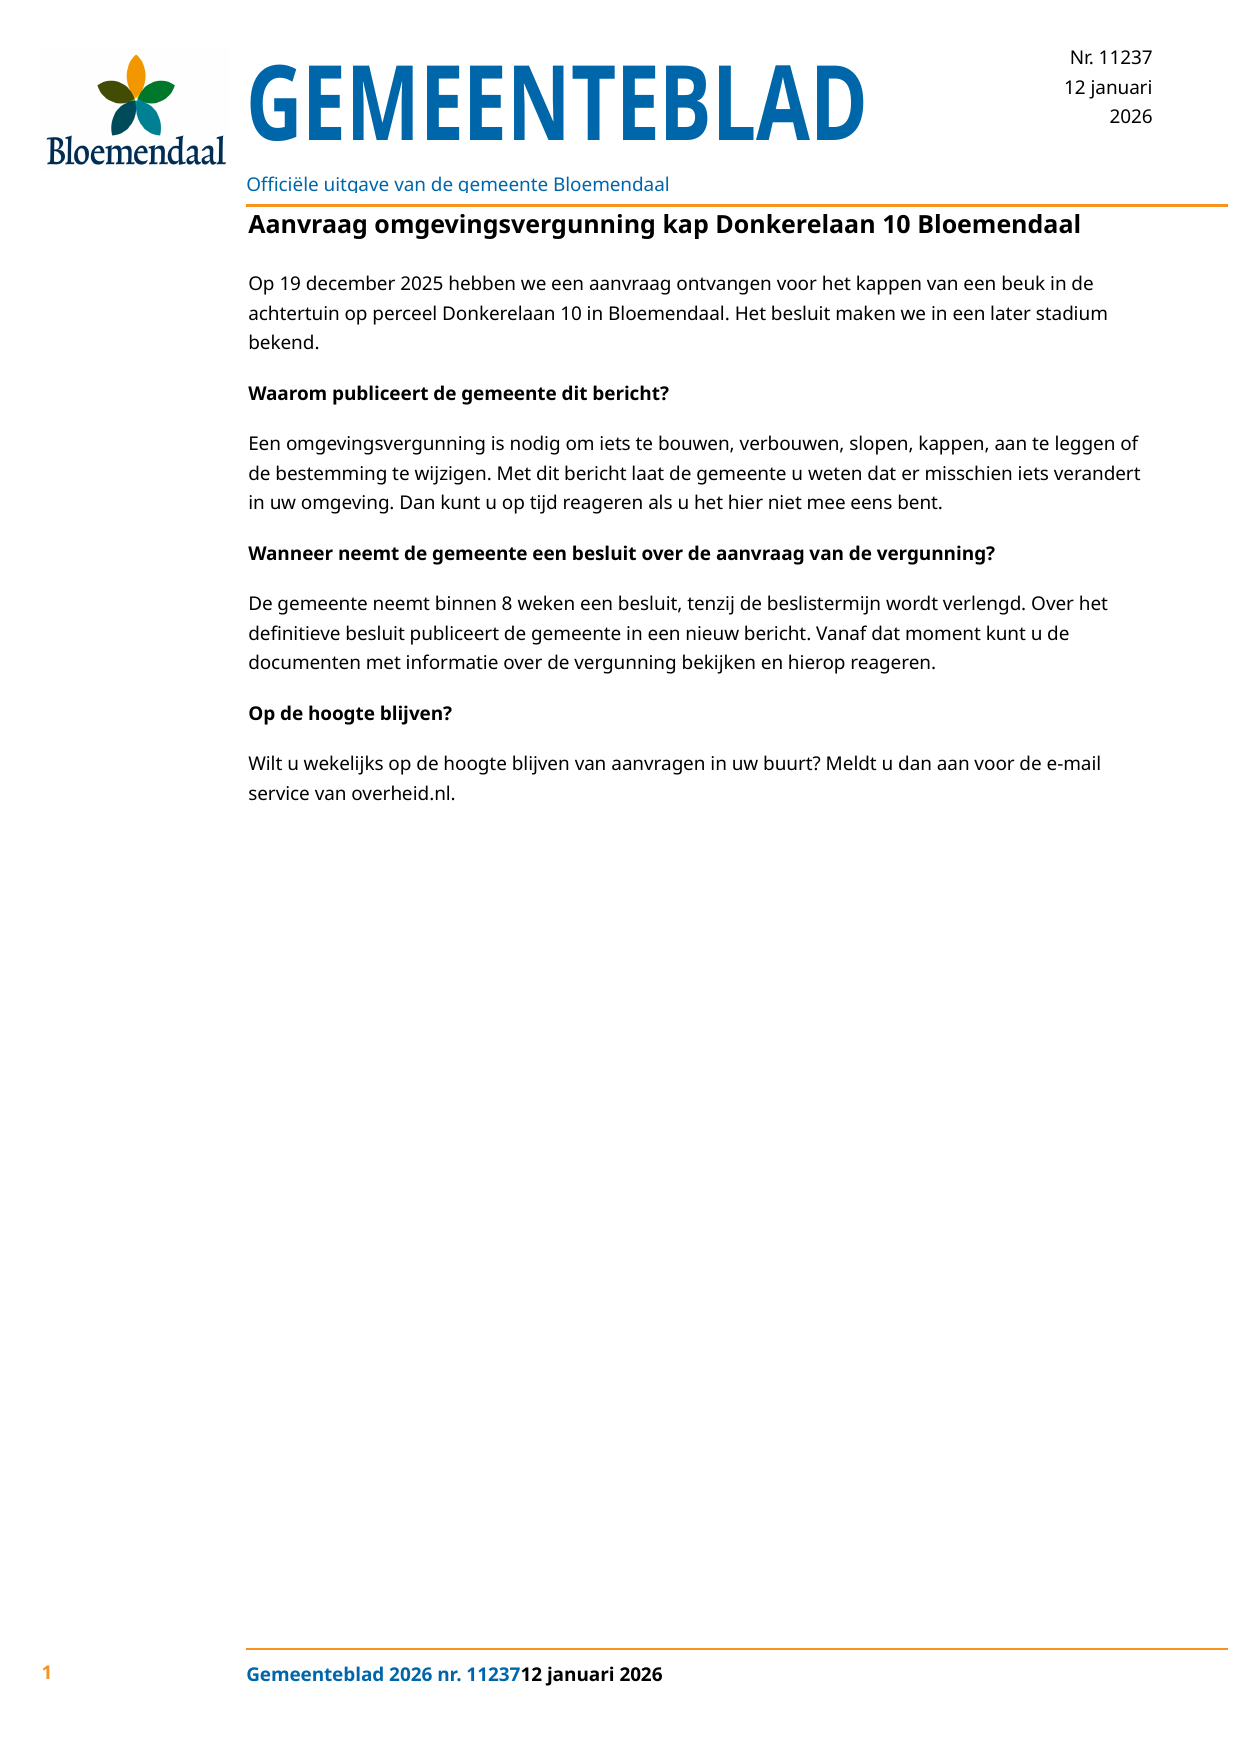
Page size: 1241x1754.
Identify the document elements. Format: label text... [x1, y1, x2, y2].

text Waarom publiceert de gemeente dit bericht? [248, 380, 1152, 406]
text Wilt u wekelijks op de hoogte blijven van aanvragen in uw buurt? Meldt u dan aan voor de e-mail service van overheid.nl. [248, 750, 1152, 806]
picture [41, 47, 231, 172]
text De gemeente neemt binnen 8 weken een besluit, tenzij de beslistermijn wordt verlengd. Over het definitieve besluit publiceert de gemeente in een nieuw bericht. Vanaf dat moment kunt u de documenten met informatie over de vergunning bekijken en hierop reageren. [248, 590, 1152, 675]
text Wanneer neemt de gemeente een besluit over de aanvraag van de vergunning? [248, 540, 1152, 566]
text Aanvraag omgevingsvergunning kap Donkerelaan 10 Bloemendaal [248, 207, 1152, 241]
text Een omgevingsvergunning is nodig om iets te bouwen, verbouwen, slopen, kappen, aan te leggen of de bestemming te wijzigen. Met dit bericht laat de gemeente u weten dat er misschien iets verandert in uw omgeving. Dan kunt u op tijd reageren als u het hier niet mee eens bent. [248, 430, 1152, 515]
text Op 19 december 2025 hebben we een aanvraag ontvangen voor het kappen van een beuk in de achtertuin op perceel Donkerelaan 10 in Bloemendaal. Het besluit maken we in een later stadium bekend. [248, 270, 1152, 355]
text Op de hoogte blijven? [248, 700, 1152, 726]
